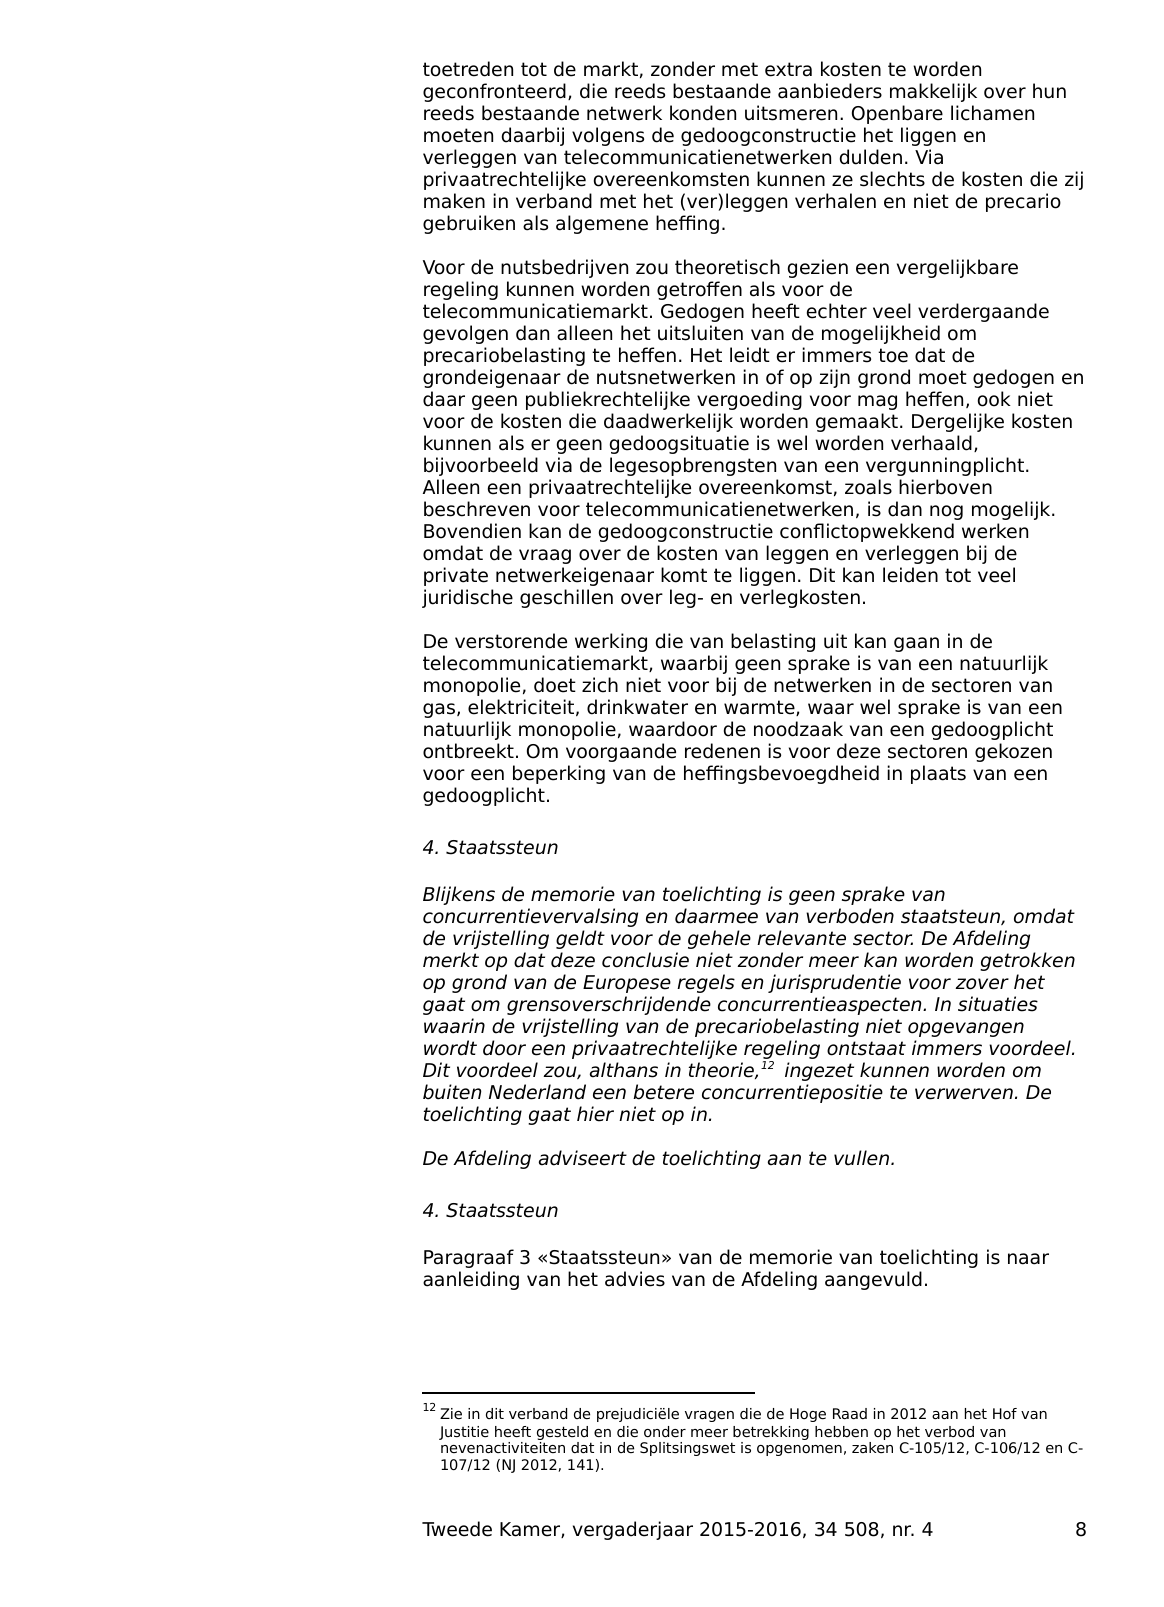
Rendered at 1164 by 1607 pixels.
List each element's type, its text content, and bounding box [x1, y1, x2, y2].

subtitle 4. Staatssteun [422, 837, 1087, 859]
text Blijkens de memorie van toelichting is geen sprake van concurrentievervalsing en daarmee van verboden staatsteun, omdat de vrijstelling geldt voor de gehele relevante sector. De Afdeling merkt op dat deze conclusie niet zonder meer kan worden getrokken op grond van de Europese regels en jurisprudentie voor zover het gaat om grensoverschrijdende concurrentieaspecten. In situaties waarin de vrijstelling van de precariobelasting niet opgevangen wordt door een privaatrechtelijke regeling ontstaat immers voordeel. Dit voordeel zou, althans in theorie, ingezet kunnen worden om buiten Nederland een betere concurrentiepositie te verwerven. De toelichting gaat hier niet op in. [422, 884, 1087, 1126]
text De verstorende werking die van belasting uit kan gaan in de telecommunicatiemarkt, waarbij geen sprake is van een natuurlijk monopolie, doet zich niet voor bij de netwerken in de sectoren van gas, elektriciteit, drinkwater en warmte, waar wel sprake is van een natuurlijk monopolie, waardoor de noodzaak van een gedoogplicht ontbreekt. Om voorgaande redenen is voor deze sectoren gekozen voor een beperking van de heffingsbevoegdheid in plaats van een gedoogplicht. [422, 631, 1087, 807]
text Zie in dit verband de prejudiciële vragen die de Hoge Raad in 2012 aan het Hof van Justitie heeft gesteld en die onder meer betrekking hebben op het verbod van nevenactiviteiten dat in de Splitsingswet is opgenomen, zaken C-105/12, C-106/12 en C-107/12 (NJ 2012, 141). [422, 1402, 1087, 1474]
text Voor de nutsbedrijven zou theoretisch gezien een vergelijkbare regeling kunnen worden getroffen als voor de telecommunicatiemarkt. Gedogen heeft echter veel verdergaande gevolgen dan alleen het uitsluiten van de mogelijkheid om precariobelasting te heffen. Het leidt er immers toe dat de grondeigenaar de nutsnetwerken in of op zijn grond moet gedogen en daar geen publiekrechtelijke vergoeding voor mag heffen, ook niet voor de kosten die daadwerkelijk worden gemaakt. Dergelijke kosten kunnen als er geen gedoogsituatie is wel worden verhaald, bijvoorbeeld via de legesopbrengsten van een vergunningplicht. Alleen een privaatrechtelijke overeenkomst, zoals hierboven beschreven voor telecommunicatienetwerken, is dan nog mogelijk. Bovendien kan de gedoogconstructie conflictopwekkend werken omdat de vraag over de kosten van leggen en verleggen bij de private netwerkeigenaar komt te liggen. Dit kan leiden tot veel juridische geschillen over leg- en verlegkosten. [422, 257, 1087, 609]
text De Afdeling adviseert de toelichting aan te vullen. [422, 1148, 1087, 1170]
subtitle 4. Staatssteun [422, 1200, 1087, 1222]
text toetreden tot de markt, zonder met extra kosten te worden geconfronteerd, die reeds bestaande aanbieders makkelijk over hun reeds bestaande netwerk konden uitsmeren. Openbare lichamen moeten daarbij volgens de gedoogconstructie het liggen en verleggen van telecommunicatienetwerken dulden. Via privaatrechtelijke overeenkomsten kunnen ze slechts de kosten die zij maken in verband met het (ver)leggen verhalen en niet de precario gebruiken als algemene heffing. [422, 59, 1087, 235]
text Paragraaf 3 «Staatssteun» van de memorie van toelichting is naar aanleiding van het advies van de Afdeling aangevuld. [422, 1247, 1087, 1291]
